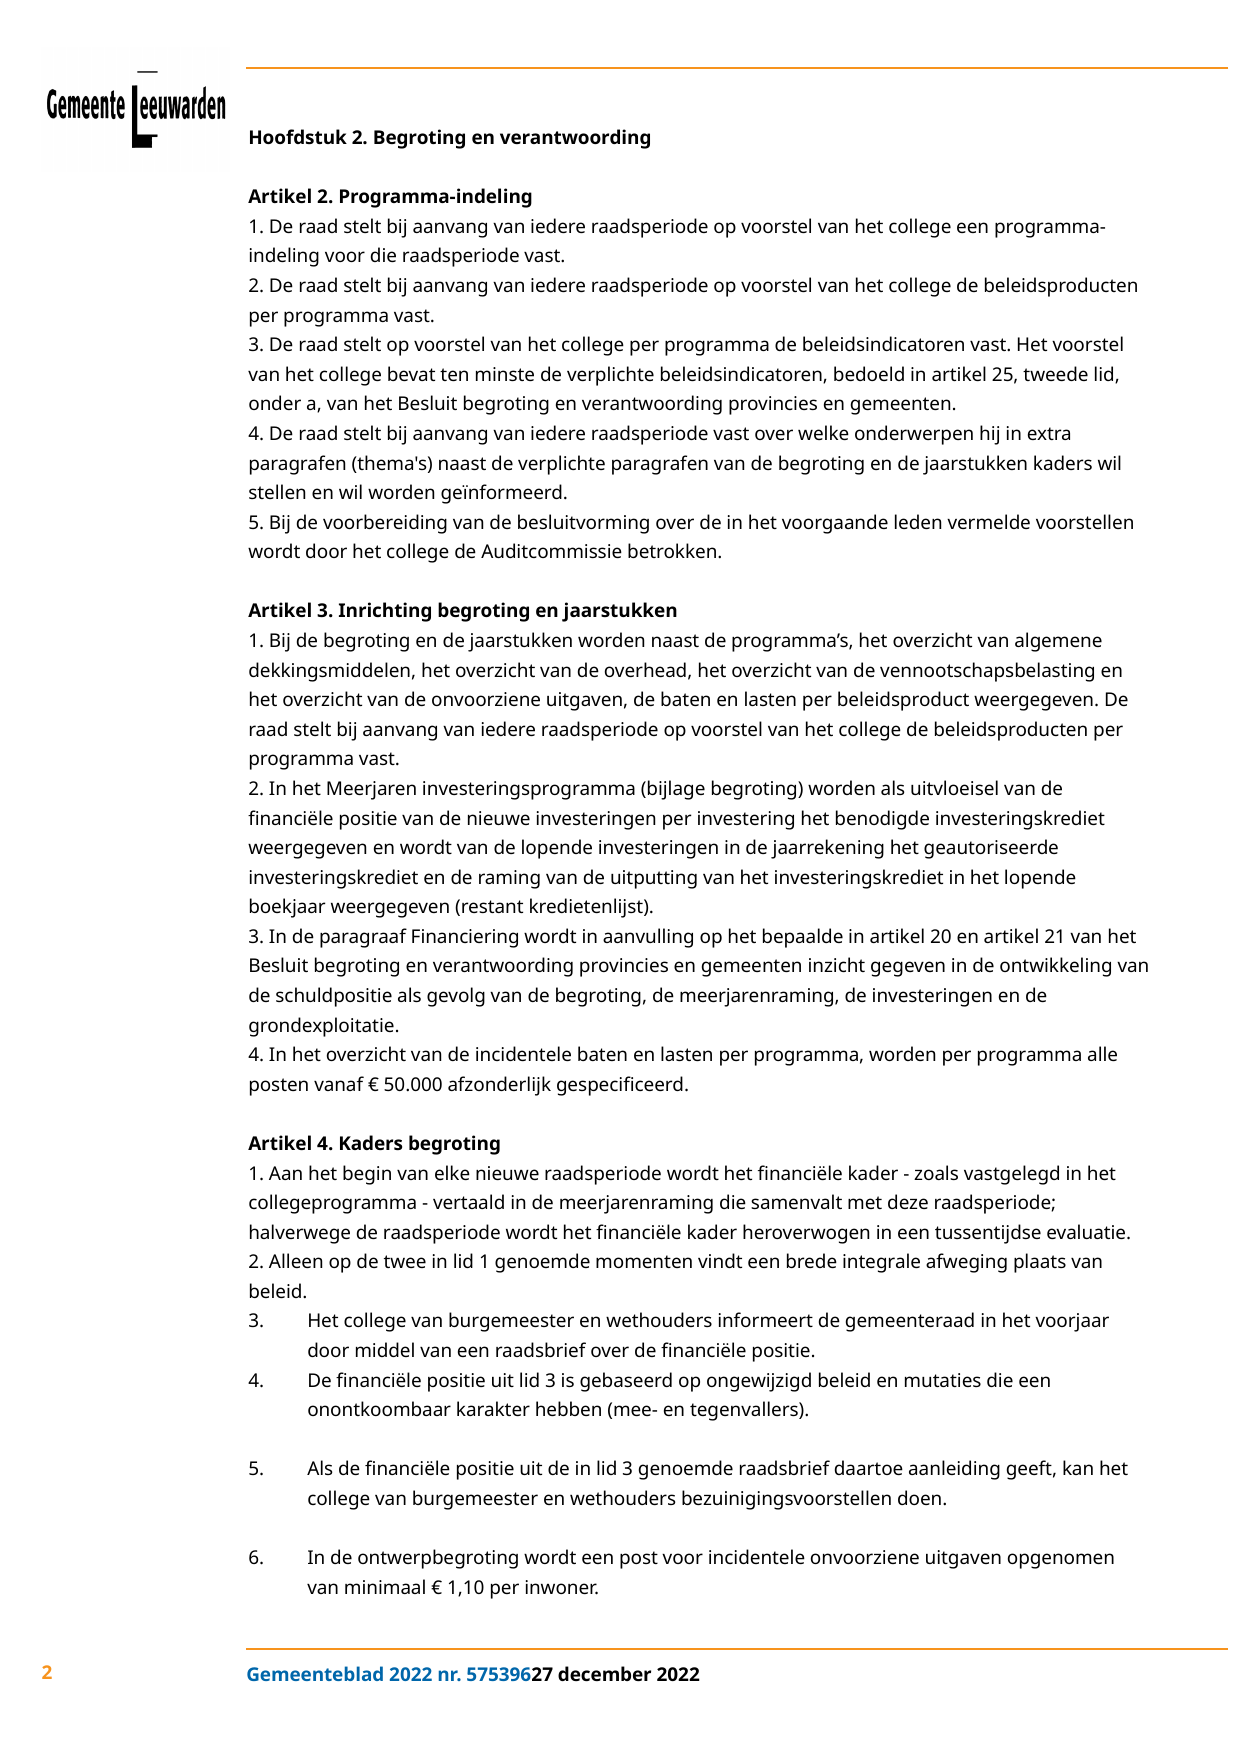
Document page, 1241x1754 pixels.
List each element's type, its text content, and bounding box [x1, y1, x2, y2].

text 4. De raad stelt bij aanvang van iedere raadsperiode vast over welke onderwerpen hij in extra paragrafen (thema's) naast de verplichte paragrafen van de begroting en de jaarstukken kaders wil stellen en wil worden geïnformeerd. [248, 420, 1152, 505]
text 2. De raad stelt bij aanvang van iedere raadsperiode op voorstel van het college de beleidsproducten per programma vast. [248, 272, 1152, 328]
text 2. In het Meerjaren investeringsprogramma (bijlage begroting) worden als uitvloeisel van de financiële positie van de nieuwe investeringen per investering het benodigde investeringskrediet weergegeven en wordt van de lopende investeringen in de jaarrekening het geautoriseerde investeringskrediet en de raming van de uitputting van het investeringskrediet in het lopende boekjaar weergegeven (restant kredietenlijst). [248, 775, 1152, 919]
text Hoofdstuk 2. Begroting en verantwoording [248, 124, 1152, 150]
text 4. In het overzicht van de incidentele baten en lasten per programma, worden per programma alle posten vanaf € 50.000 afzonderlijk gespecificeerd. [248, 1041, 1152, 1097]
picture [41, 47, 231, 172]
text 1. Aan het begin van elke nieuwe raadsperiode wordt het financiële kader - zoals vastgelegd in het collegeprogramma - vertaald in de meerjarenraming die samenvalt met deze raadsperiode; halverwege de raadsperiode wordt het financiële kader heroverwogen in een tussentijdse evaluatie. [248, 1160, 1152, 1245]
text 1. Bij de begroting en de jaarstukken worden naast de programma’s, het overzicht van algemene dekkingsmiddelen, het overzicht van de overhead, het overzicht van de vennootschapsbelasting en het overzicht van de onvoorziene uitgaven, de baten en lasten per beleidsproduct weergegeven. De raad stelt bij aanvang van iedere raadsperiode op voorstel van het college de beleidsproducten per programma vast. [248, 627, 1152, 771]
list De financiële positie uit lid 3 is gebaseerd op ongewijzigd beleid en mutaties die een onontkoombaar karakter hebben (mee- en tegenvallers). [248, 1367, 1152, 1422]
text 2. Alleen op de twee in lid 1 genoemde momenten vindt een brede integrale afweging plaats van beleid. [248, 1248, 1152, 1304]
list Het college van burgemeester en wethouders informeert de gemeenteraad in het voorjaar door middel van een raadsbrief over de financiële positie. [248, 1308, 1152, 1363]
text 3. In de paragraaf Financiering wordt in aanvulling op het bepaalde in artikel 20 en artikel 21 van het Besluit begroting en verantwoording provincies en gemeenten inzicht gegeven in de ontwikkeling van de schuldpositie als gevolg van de begroting, de meerjarenraming, de investeringen en de grondexploitatie. [248, 923, 1152, 1038]
text Artikel 3. Inrichting begroting en jaarstukken [248, 598, 1152, 623]
text 3. De raad stelt op voorstel van het college per programma de beleidsindicatoren vast. Het voorstel van het college bevat ten minste de verplichte beleidsindicatoren, bedoeld in artikel 25, tweede lid, onder a, van het Besluit begroting en verantwoording provincies en gemeenten. [248, 331, 1152, 416]
text 5. Bij de voorbereiding van de besluitvorming over de in het voorgaande leden vermelde voorstellen wordt door het college de Auditcommissie betrokken. [248, 509, 1152, 564]
text Artikel 2. Programma-indeling [248, 183, 1152, 209]
list Als de financiële positie uit de in lid 3 genoemde raadsbrief daartoe aanleiding geeft, kan het college van burgemeester en wethouders bezuinigingsvoorstellen doen. [248, 1456, 1152, 1511]
text 1. De raad stelt bij aanvang van iedere raadsperiode op voorstel van het college een programma-indeling voor die raadsperiode vast. [248, 213, 1152, 268]
list In de ontwerpbegroting wordt een post voor incidentele onvoorziene uitgaven opgenomen van minimaal € 1,10 per inwoner. [248, 1544, 1152, 1600]
text Artikel 4. Kaders begroting [248, 1130, 1152, 1156]
